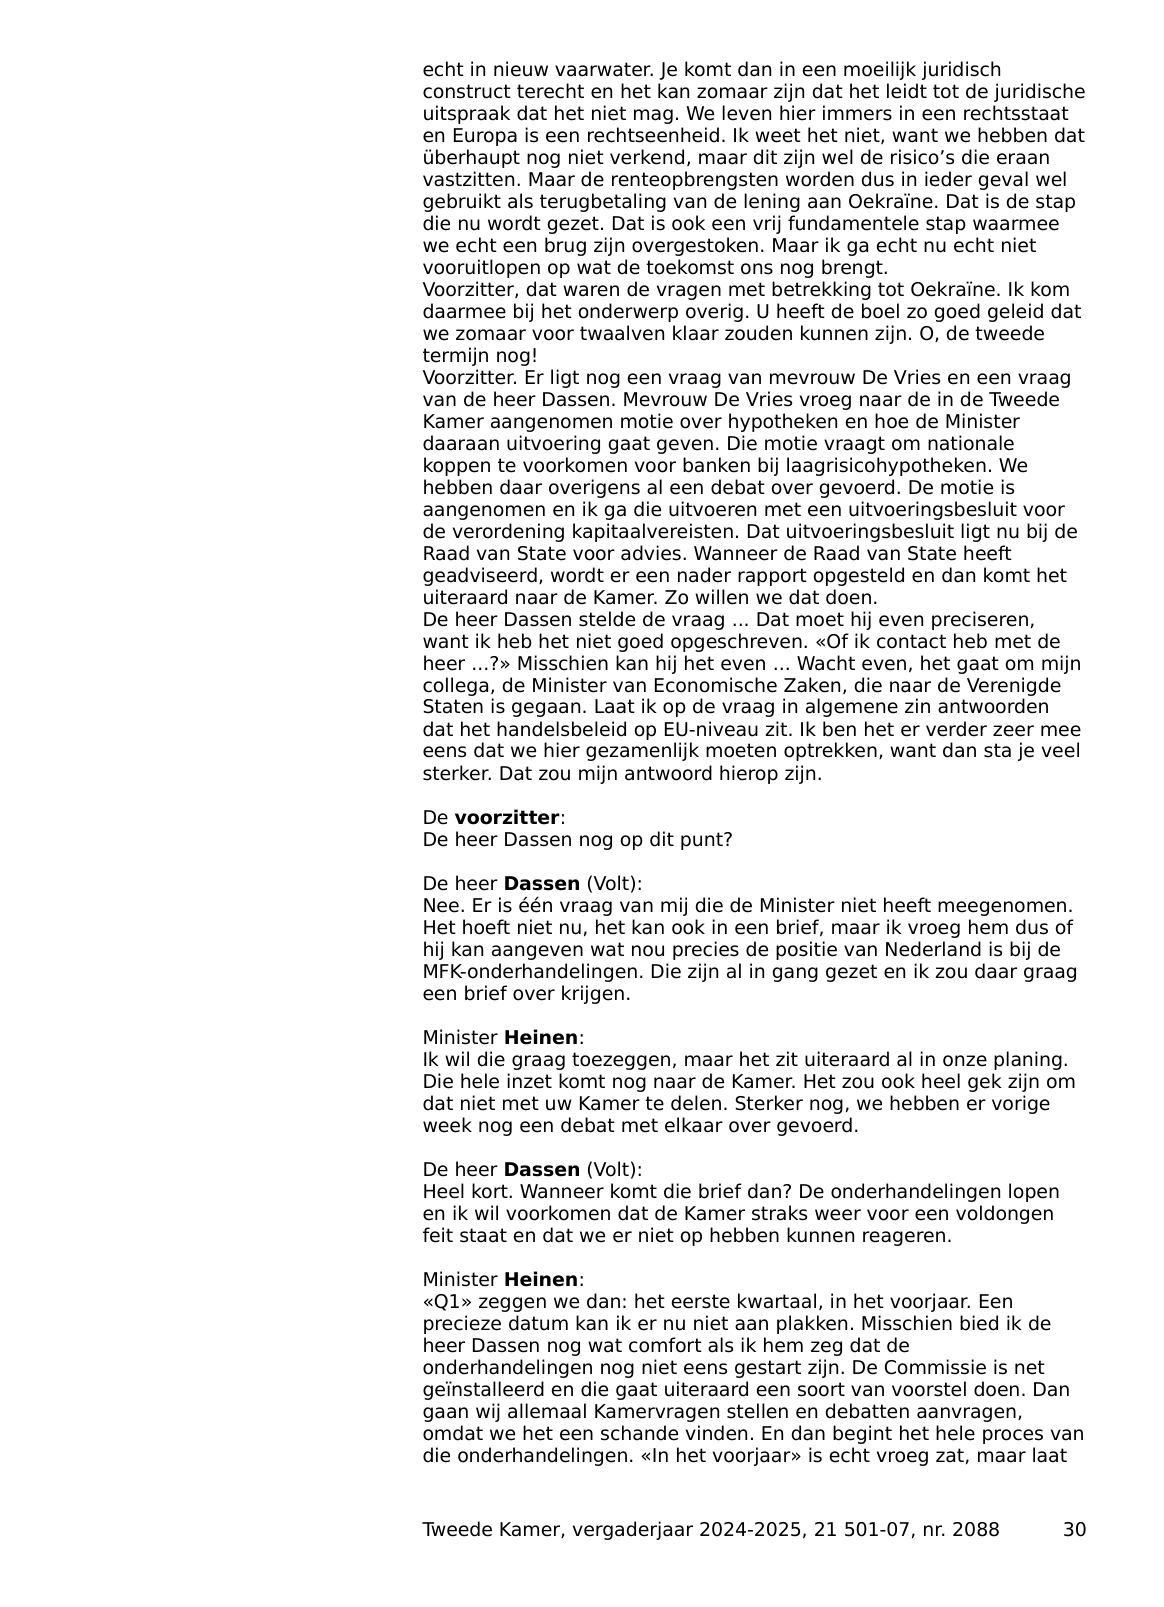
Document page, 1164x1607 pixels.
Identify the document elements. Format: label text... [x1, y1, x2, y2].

text De heer Dassen (Volt): [422, 1159, 1087, 1181]
text De heer Dassen stelde de vraag ... Dat moet hij even preciseren, want ik heb het niet goed opgeschreven. «Of ik contact heb met de heer ...?» Misschien kan hij het even ... Wacht even, het gaat om mijn collega, de Minister van Economische Zaken, die naar de Verenigde Staten is gegaan. Laat ik op de vraag in algemene zin antwoorden dat het handelsbeleid op EU-niveau zit. Ik ben het er verder zeer mee eens dat we hier gezamenlijk moeten optrekken, want dan sta je veel sterker. Dat zou mijn antwoord hierop zijn. [422, 608, 1087, 784]
text Minister Heinen: [422, 1269, 1087, 1291]
text Minister Heinen: [422, 1027, 1087, 1049]
text Nee. Er is één vraag van mij die de Minister niet heeft meegenomen. Het hoeft niet nu, het kan ook in een brief, maar ik vroeg hem dus of hij kan aangeven wat nou precies de positie van Nederland is bij de MFK-onderhandelingen. Die zijn al in gang gezet en ik zou daar graag een brief over krijgen. [422, 895, 1087, 1004]
text Voorzitter. Er ligt nog een vraag van mevrouw De Vries en een vraag van de heer Dassen. Mevrouw De Vries vroeg naar de in de Tweede Kamer aangenomen motie over hypotheken en hoe de Minister daaraan uitvoering gaat geven. Die motie vraagt om nationale koppen te voorkomen voor banken bij laagrisicohypotheken. We hebben daar overigens al een debat over gevoerd. De motie is aangenomen en ik ga die uitvoeren met een uitvoeringsbesluit voor de verordening kapitaalvereisten. Dat uitvoeringsbesluit ligt nu bij de Raad van State voor advies. Wanneer de Raad van State heeft geadviseerd, wordt er een nader rapport opgesteld en dan komt het uiteraard naar de Kamer. Zo willen we dat doen. [422, 367, 1087, 608]
text «Q1» zeggen we dan: het eerste kwartaal, in het voorjaar. Een precieze datum kan ik er nu niet aan plakken. Misschien bied ik de heer Dassen nog wat comfort als ik hem zeg dat de onderhandelingen nog niet eens gestart zijn. De Commissie is net geïnstalleerd en die gaat uiteraard een soort van voorstel doen. Dan gaan wij allemaal Kamervragen stellen en debatten aanvragen, omdat we het een schande vinden. En dan begint het hele proces van die onderhandelingen. «In het voorjaar» is echt vroeg zat, maar laat [422, 1291, 1087, 1467]
text De heer Dassen nog op dit punt? [422, 828, 1087, 851]
text echt in nieuw vaarwater. Je komt dan in een moeilijk juridisch construct terecht en het kan zomaar zijn dat het leidt tot de juridische uitspraak dat het niet mag. We leven hier immers in een rechtsstaat en Europa is een rechtseenheid. Ik weet het niet, want we hebben dat überhaupt nog niet verkend, maar dit zijn wel de risico’s die eraan vastzitten. Maar de renteopbrengsten worden dus in ieder geval wel gebruikt als terugbetaling van de lening aan Oekraïne. Dat is de stap die nu wordt gezet. Dat is ook een vrij fundamentele stap waarmee we echt een brug zijn overgestoken. Maar ik ga echt nu echt niet vooruitlopen op wat de toekomst ons nog brengt. [422, 59, 1087, 279]
text Ik wil die graag toezeggen, maar het zit uiteraard al in onze planing. Die hele inzet komt nog naar de Kamer. Het zou ook heel gek zijn om dat niet met uw Kamer te delen. Sterker nog, we hebben er vorige week nog een debat met elkaar over gevoerd. [422, 1049, 1087, 1137]
text De heer Dassen (Volt): [422, 873, 1087, 895]
text Voorzitter, dat waren de vragen met betrekking tot Oekraïne. Ik kom daarmee bij het onderwerp overig. U heeft de boel zo goed geleid dat we zomaar voor twaalven klaar zouden kunnen zijn. O, de tweede termijn nog! [422, 279, 1087, 367]
text Heel kort. Wanneer komt die brief dan? De onderhandelingen lopen en ik wil voorkomen dat de Kamer straks weer voor een voldongen feit staat en dat we er niet op hebben kunnen reageren. [422, 1181, 1087, 1247]
text De voorzitter: [422, 807, 1087, 828]
